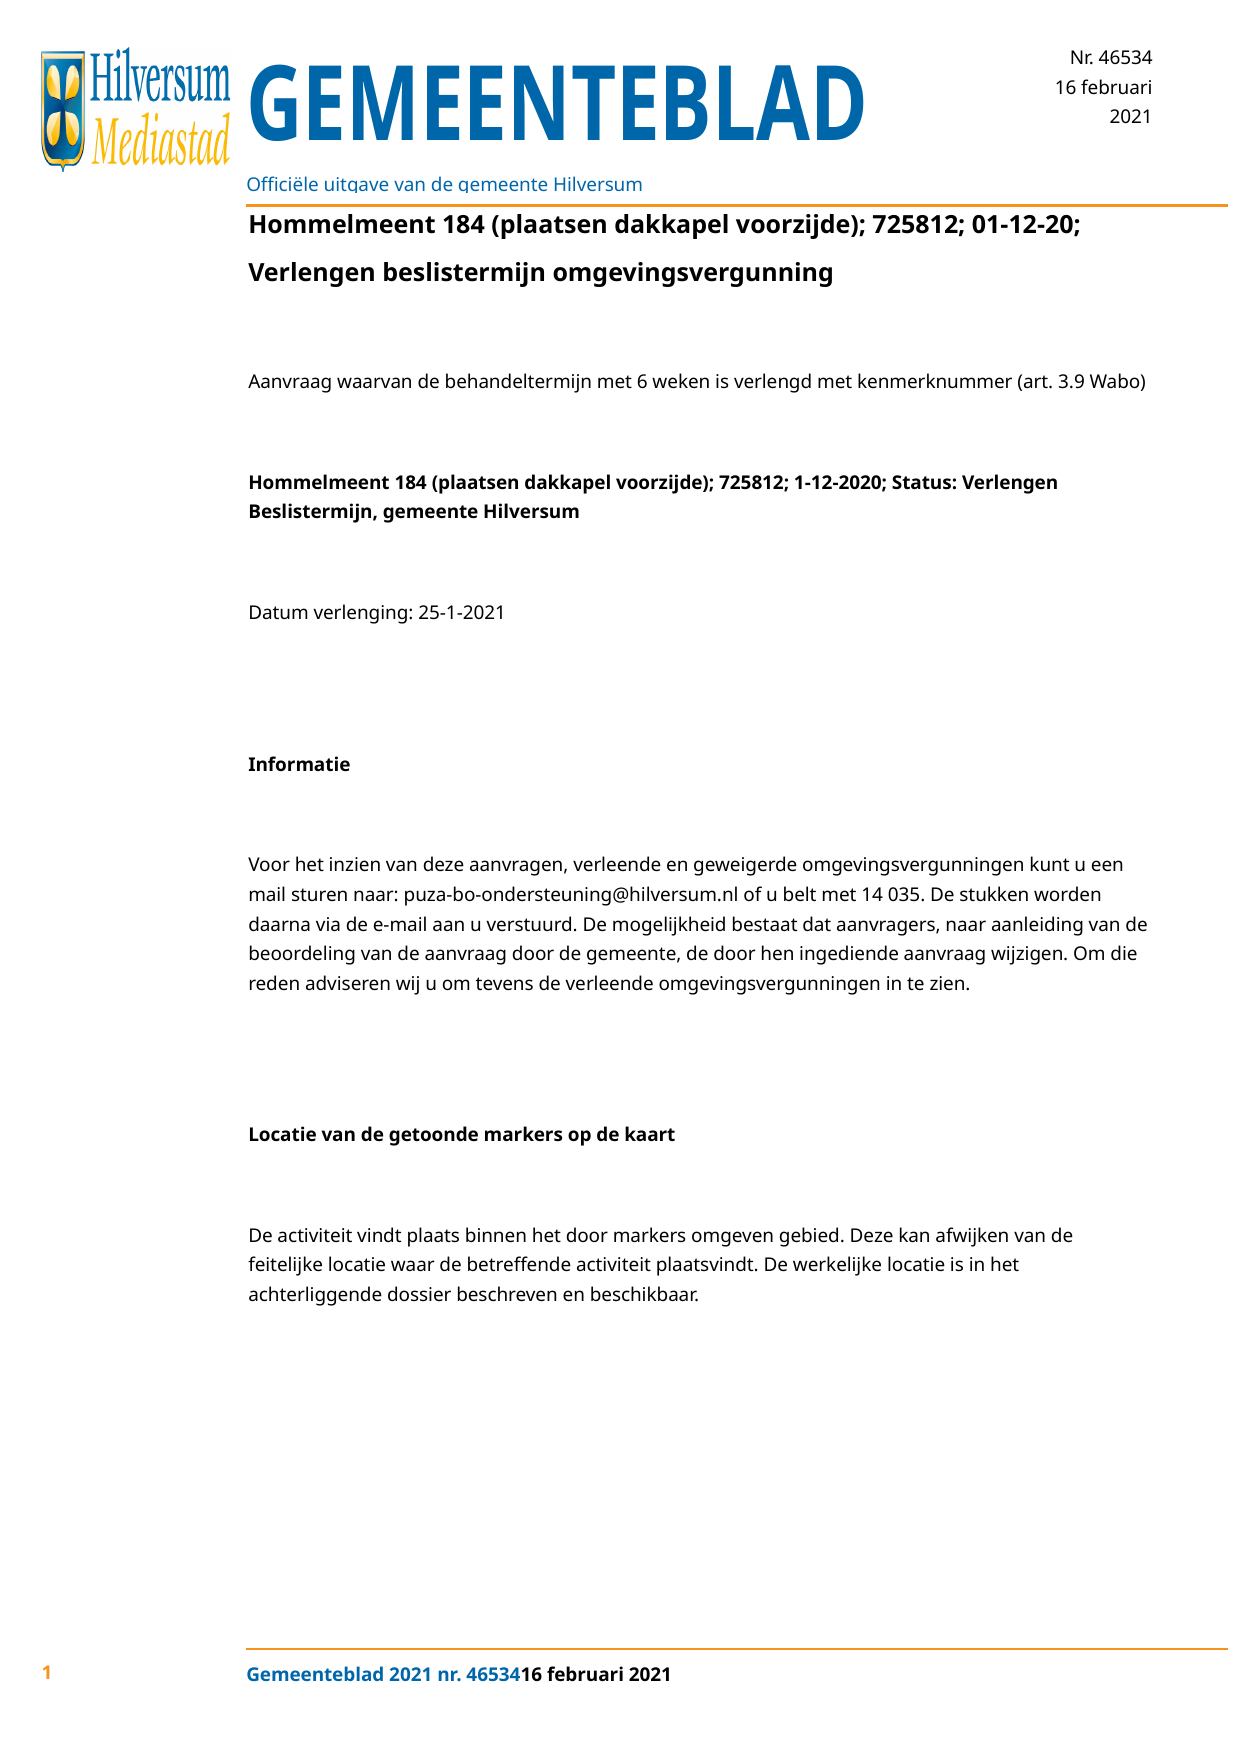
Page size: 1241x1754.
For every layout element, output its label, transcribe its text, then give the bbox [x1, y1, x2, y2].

text Hommelmeent 184 (plaatsen dakkapel voorzijde); 725812; 01-12-20; Verlengen beslistermijn omgevingsvergunning [248, 207, 1152, 288]
text Datum verlenging: 25-1-2021 [248, 599, 1152, 625]
text Voor het inzien van deze aanvragen, verleende en geweigerde omgevingsvergunningen kunt u een mail sturen naar: puza-bo-ondersteuning@hilversum.nl of u belt met 14 035. De stukken worden daarna via de e-mail aan u verstuurd. De mogelijkheid bestaat dat aanvragers, naar aanleiding van de beoordeling van de aanvraag door de gemeente, de door hen ingediende aanvraag wijzigen. Om die reden adviseren wij u om tevens de verleende omgevingsvergunningen in te zien. [248, 852, 1152, 996]
text De activiteit vindt plaats binnen het door markers omgeven gebied. Deze kan afwijken van de feitelijke locatie waar de betreffende activiteit plaatsvindt. De werkelijke locatie is in het achterliggende dossier beschreven en beschikbaar. [248, 1222, 1152, 1307]
picture [41, 47, 231, 172]
text Aanvraag waarvan de behandeltermijn met 6 weken is verlengd met kenmerknummer (art. 3.9 Wabo) [248, 368, 1152, 394]
text Locatie van de getoonde markers op de kaart [248, 1121, 1152, 1147]
text Hommelmeent 184 (plaatsen dakkapel voorzijde); 725812; 1-12-2020; Status: Verlengen Beslistermijn, gemeente Hilversum [248, 469, 1152, 524]
text Informatie [248, 751, 1152, 777]
